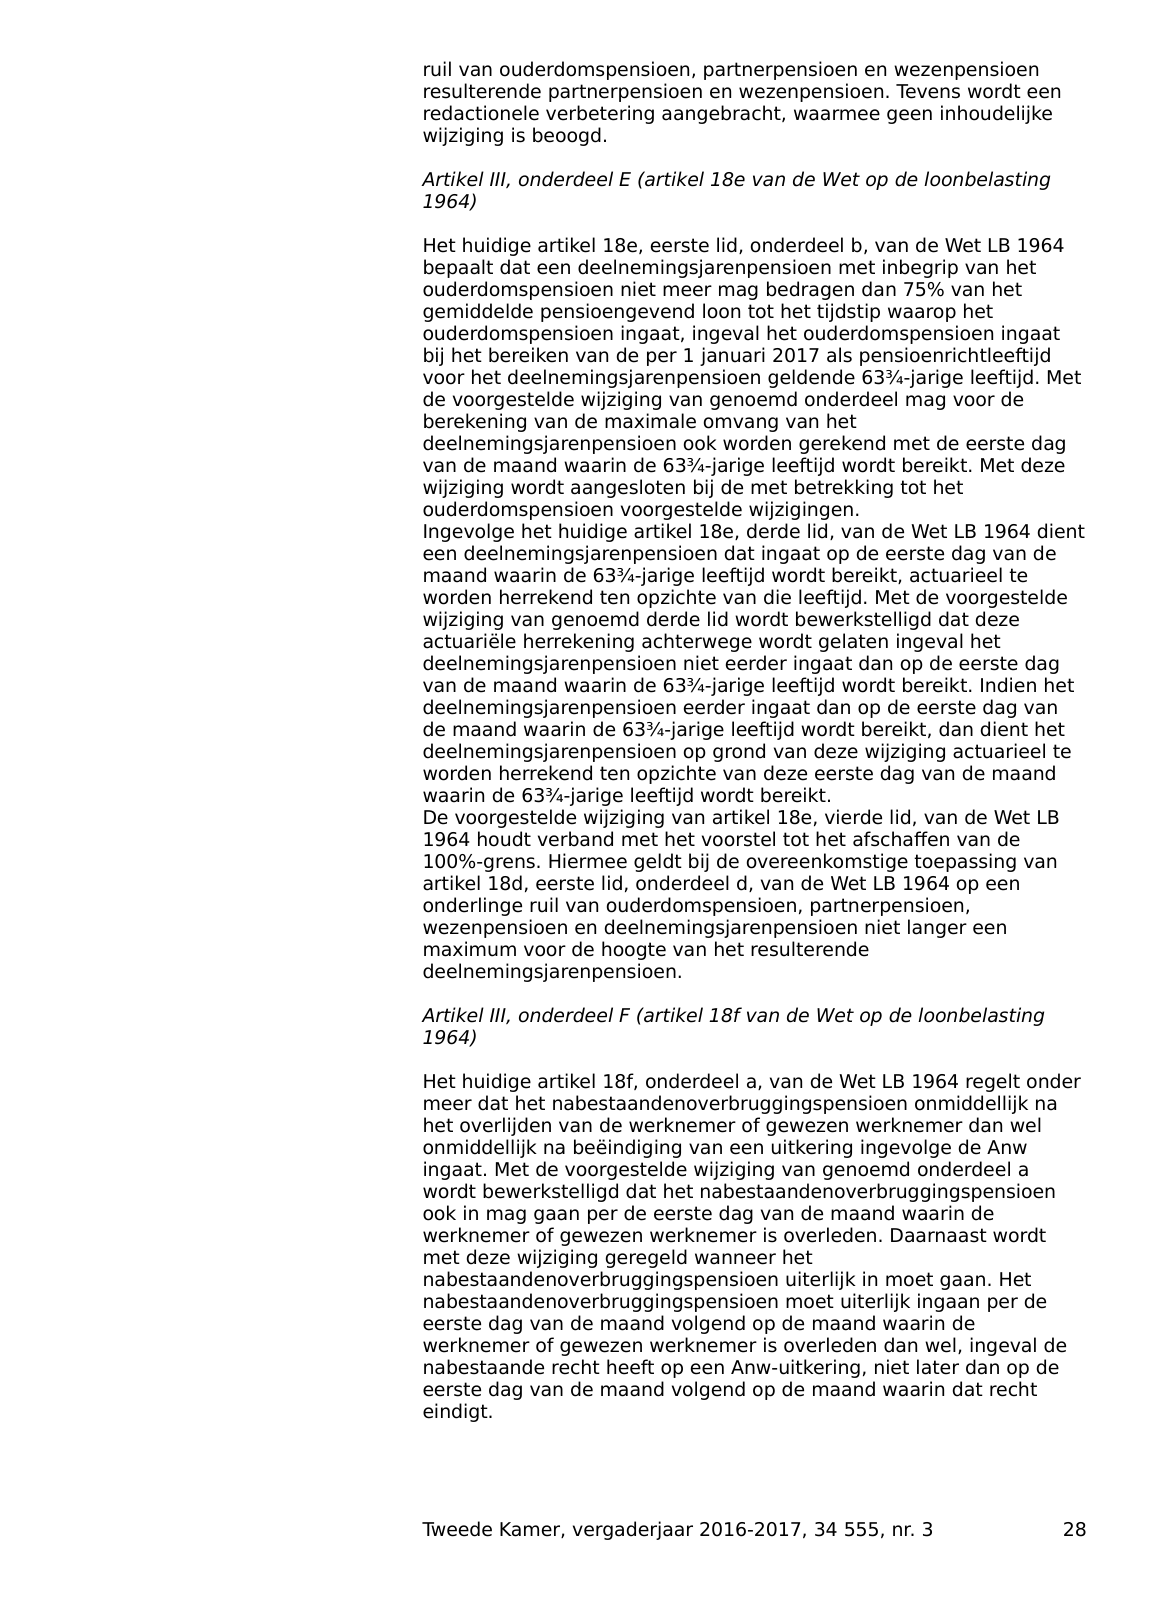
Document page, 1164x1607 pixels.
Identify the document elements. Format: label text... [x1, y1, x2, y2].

subtitle Artikel III, onderdeel E (artikel 18e van de Wet op de loonbelasting 1964) [422, 169, 1087, 213]
text ruil van ouderdomspensioen, partnerpensioen en wezenpensioen resulterende partnerpensioen en wezenpensioen. Tevens wordt een redactionele verbetering aangebracht, waarmee geen inhoudelijke wijziging is beoogd. [422, 59, 1087, 147]
text Het huidige artikel 18f, onderdeel a, van de Wet LB 1964 regelt onder meer dat het nabestaandenoverbruggingspensioen onmiddellijk na het overlijden van de werknemer of gewezen werknemer dan wel onmiddellijk na beëindiging van een uitkering ingevolge de Anw ingaat. Met de voorgestelde wijziging van genoemd onderdeel a wordt bewerkstelligd dat het nabestaandenoverbruggingspensioen ook in mag gaan per de eerste dag van de maand waarin de werknemer of gewezen werknemer is overleden. Daarnaast wordt met deze wijziging geregeld wanneer het nabestaandenoverbruggingspensioen uiterlijk in moet gaan. Het nabestaandenoverbruggingspensioen moet uiterlijk ingaan per de eerste dag van de maand volgend op de maand waarin de werknemer of gewezen werknemer is overleden dan wel, ingeval de nabestaande recht heeft op een Anw-uitkering, niet later dan op de eerste dag van de maand volgend op de maand waarin dat recht eindigt. [422, 1071, 1087, 1423]
text De voorgestelde wijziging van artikel 18e, vierde lid, van de Wet LB 1964 houdt verband met het voorstel tot het afschaffen van de 100%-grens. Hiermee geldt bij de overeenkomstige toepassing van artikel 18d, eerste lid, onderdeel d, van de Wet LB 1964 op een onderlinge ruil van ouderdomspensioen, partnerpensioen, wezenpensioen en deelnemingsjarenpensioen niet langer een maximum voor de hoogte van het resulterende deelnemingsjarenpensioen. [422, 807, 1087, 983]
text Ingevolge het huidige artikel 18e, derde lid, van de Wet LB 1964 dient een deelnemingsjarenpensioen dat ingaat op de eerste dag van de maand waarin de 63¾-jarige leeftijd wordt bereikt, actuarieel te worden herrekend ten opzichte van die leeftijd. Met de voorgestelde wijziging van genoemd derde lid wordt bewerkstelligd dat deze actuariële herrekening achterwege wordt gelaten ingeval het deelnemingsjarenpensioen niet eerder ingaat dan op de eerste dag van de maand waarin de 63¾-jarige leeftijd wordt bereikt. Indien het deelnemingsjarenpensioen eerder ingaat dan op de eerste dag van de maand waarin de 63¾-jarige leeftijd wordt bereikt, dan dient het deelnemingsjarenpensioen op grond van deze wijziging actuarieel te worden herrekend ten opzichte van deze eerste dag van de maand waarin de 63¾-jarige leeftijd wordt bereikt. [422, 521, 1087, 807]
subtitle Artikel III, onderdeel F (artikel 18f van de Wet op de loonbelasting 1964) [422, 1005, 1087, 1049]
text Het huidige artikel 18e, eerste lid, onderdeel b, van de Wet LB 1964 bepaalt dat een deelnemingsjarenpensioen met inbegrip van het ouderdomspensioen niet meer mag bedragen dan 75% van het gemiddelde pensioengevend loon tot het tijdstip waarop het ouderdomspensioen ingaat, ingeval het ouderdomspensioen ingaat bij het bereiken van de per 1 januari 2017 als pensioenrichtleeftijd voor het deelnemingsjarenpensioen geldende 63¾-jarige leeftijd. Met de voorgestelde wijziging van genoemd onderdeel mag voor de berekening van de maximale omvang van het deelnemingsjarenpensioen ook worden gerekend met de eerste dag van de maand waarin de 63¾-jarige leeftijd wordt bereikt. Met deze wijziging wordt aangesloten bij de met betrekking tot het ouderdomspensioen voorgestelde wijzigingen. [422, 235, 1087, 521]
